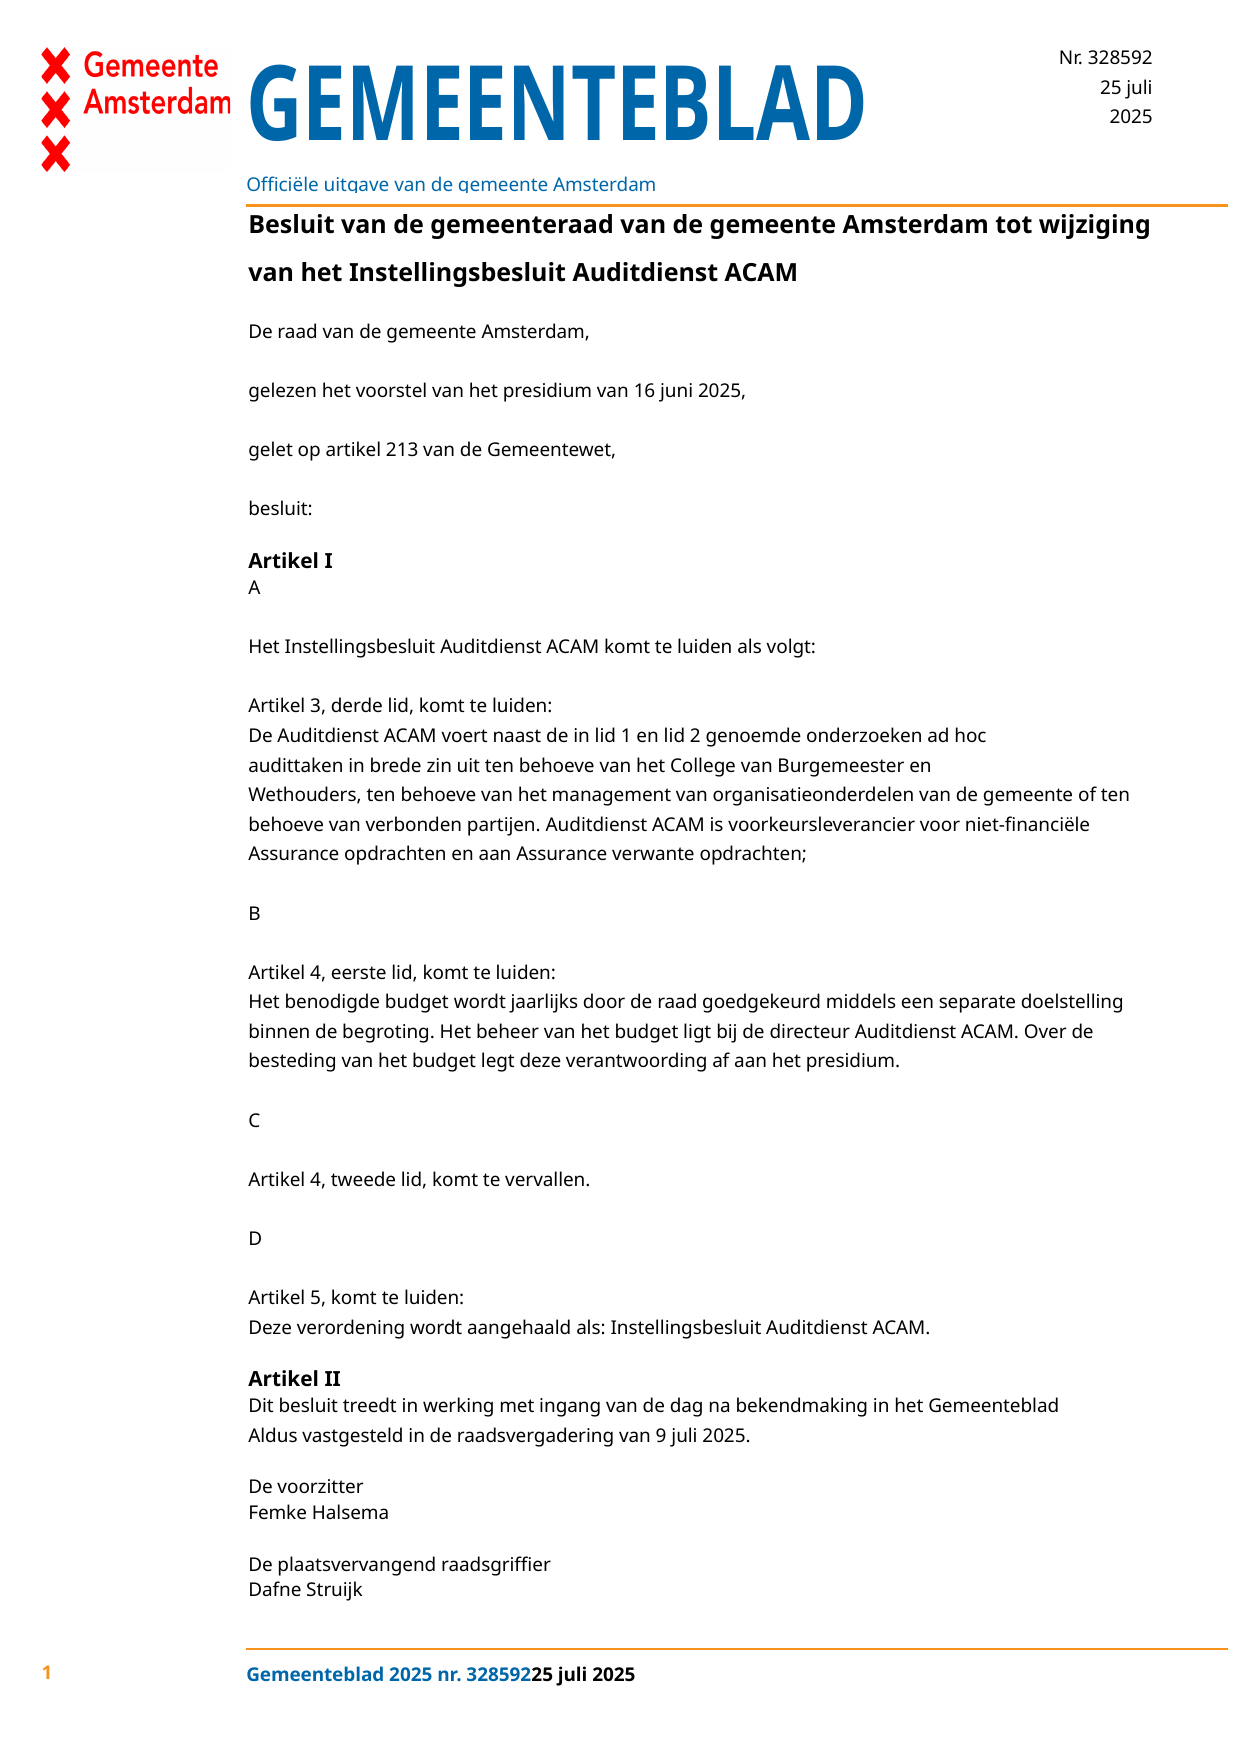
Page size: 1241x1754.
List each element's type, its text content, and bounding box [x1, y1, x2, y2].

text Femke Halsema [248, 1499, 1152, 1525]
text gelet op artikel 213 van de Gemeentewet, [248, 436, 1152, 462]
text Dit besluit treedt in werking met ingang van de dag na bekendmaking in het Gemeenteblad [248, 1393, 1152, 1418]
text Het Instellingsbesluit Auditdienst ACAM komt te luiden als volgt: [248, 633, 1152, 659]
text B [248, 900, 1152, 925]
text De plaatsvervangend raadsgriffier [248, 1551, 1152, 1577]
text gelezen het voorstel van het presidium van 16 juni 2025, [248, 377, 1152, 403]
text De raad van de gemeente Amsterdam, [248, 318, 1152, 344]
text audittaken in brede zin uit ten behoeve van het College van Burgemeester en [248, 752, 1152, 777]
text Artikel I [248, 546, 1152, 574]
picture [41, 47, 231, 172]
text De voorzitter [248, 1474, 1152, 1499]
text Artikel 4, eerste lid, komt te luiden: [248, 959, 1152, 984]
text Artikel 3, derde lid, komt te luiden: [248, 693, 1152, 718]
text A [248, 574, 1152, 600]
text Artikel 5, komt te luiden: [248, 1284, 1152, 1310]
text Deze verordening wordt aangehaald als: Instellingsbesluit Auditdienst ACAM. [248, 1314, 1152, 1339]
text Besluit van de gemeenteraad van de gemeente Amsterdam tot wijziging van het Instellingsbesluit Auditdienst ACAM [248, 207, 1152, 288]
text Wethouders, ten behoeve van het management van organisatieonderdelen van de gemeente of ten behoeve van verbonden partijen. Auditdienst ACAM is voorkeursleverancier voor niet-financiële Assurance opdrachten en aan Assurance verwante opdrachten; [248, 781, 1152, 866]
text besluit: [248, 495, 1152, 521]
text C [248, 1107, 1152, 1132]
text Artikel 4, tweede lid, komt te vervallen. [248, 1166, 1152, 1192]
text D [248, 1225, 1152, 1251]
text De Auditdienst ACAM voert naast de in lid 1 en lid 2 genoemde onderzoeken ad hoc [248, 722, 1152, 748]
text Artikel II [248, 1364, 1152, 1393]
text Het benodigde budget wordt jaarlijks door de raad goedgekeurd middels een separate doelstelling binnen de begroting. Het beheer van het budget ligt bij de directeur Auditdienst ACAM. Over de besteding van het budget legt deze verantwoording af aan het presidium. [248, 988, 1152, 1073]
text Aldus vastgesteld in de raadsvergadering van 9 juli 2025. [248, 1422, 1152, 1448]
text Dafne Struijk [248, 1577, 1152, 1602]
